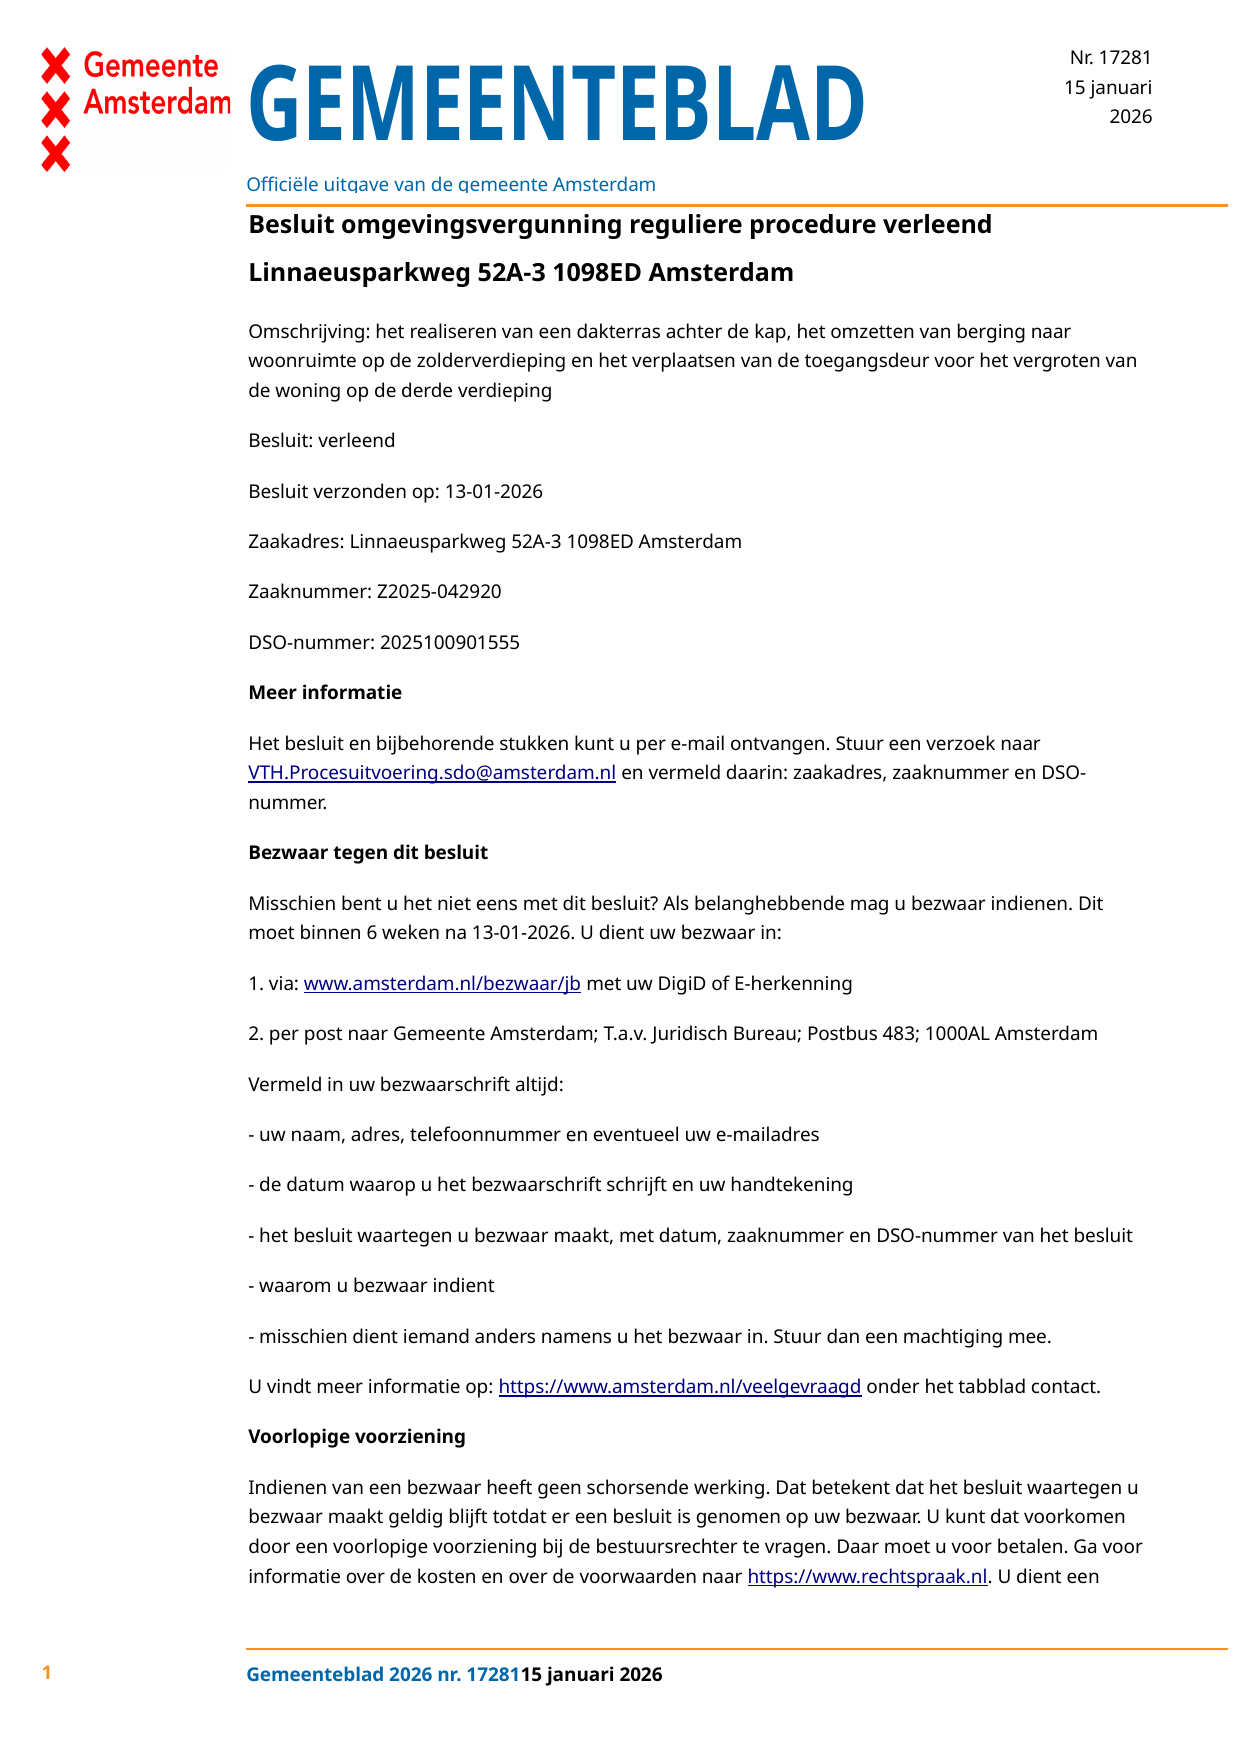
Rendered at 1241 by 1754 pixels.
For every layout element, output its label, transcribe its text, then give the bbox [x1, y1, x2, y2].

text - misschien dient iemand anders namens u het bezwaar in. Stuur dan een machtiging mee. [248, 1323, 1152, 1349]
text Indienen van een bezwaar heeft geen schorsende werking. Dat betekent dat het besluit waartegen u bezwaar maakt geldig blijft totdat er een besluit is genomen op uw bezwaar. U kunt dat voorkomen door een voorlopige voorziening bij de bestuursrechter te vragen. Daar moet u voor betalen. Ga voor informatie over de kosten en over de voorwaarden naar https://www.rechtspraak.nl. U dient een [248, 1474, 1152, 1589]
text U vindt meer informatie op: https://www.amsterdam.nl/veelgevraagd onder het tabblad contact. [248, 1373, 1152, 1399]
picture [41, 47, 231, 172]
text Bezwaar tegen dit besluit [248, 839, 1152, 865]
text Zaakadres: Linnaeusparkweg 52A-3 1098ED Amsterdam [248, 528, 1152, 554]
text - de datum waarop u het bezwaarschrift schrijft en uw handtekening [248, 1172, 1152, 1197]
text 2. per post naar Gemeente Amsterdam; T.a.v. Juridisch Bureau; Postbus 483; 1000AL Amsterdam [248, 1020, 1152, 1046]
text Het besluit en bijbehorende stukken kunt u per e-mail ontvangen. Stuur een verzoek naar VTH.Procesuitvoering.sdo@amsterdam.nl en vermeld daarin: zaakadres, zaaknummer en DSO-nummer. [248, 730, 1152, 815]
text - het besluit waartegen u bezwaar maakt, met datum, zaaknummer en DSO-nummer van het besluit [248, 1222, 1152, 1248]
text Vermeld in uw bezwaarschrift altijd: [248, 1071, 1152, 1097]
text Voorlopige voorziening [248, 1424, 1152, 1449]
text 1. via: www.amsterdam.nl/bezwaar/jb met uw DigiD of E-herkenning [248, 970, 1152, 996]
text Zaaknummer: Z2025-042920 [248, 579, 1152, 604]
text DSO-nummer: 2025100901555 [248, 629, 1152, 655]
text Besluit omgevingsvergunning reguliere procedure verleend Linnaeusparkweg 52A-3 1098ED Amsterdam [248, 207, 1152, 288]
text Omschrijving: het realiseren van een dakterras achter de kap, het omzetten van berging naar woonruimte op de zolderverdieping en het verplaatsen van de toegangsdeur voor het vergroten van de woning op de derde verdieping [248, 318, 1152, 403]
text - uw naam, adres, telefoonnummer en eventueel uw e-mailadres [248, 1121, 1152, 1147]
text Besluit verzonden op: 13-01-2026 [248, 478, 1152, 504]
text Besluit: verleend [248, 427, 1152, 453]
text Meer informatie [248, 679, 1152, 705]
text Misschien bent u het niet eens met dit besluit? Als belanghebbende mag u bezwaar indienen. Dit moet binnen 6 weken na 13-01-2026. U dient uw bezwaar in: [248, 890, 1152, 945]
text - waarom u bezwaar indient [248, 1272, 1152, 1298]
